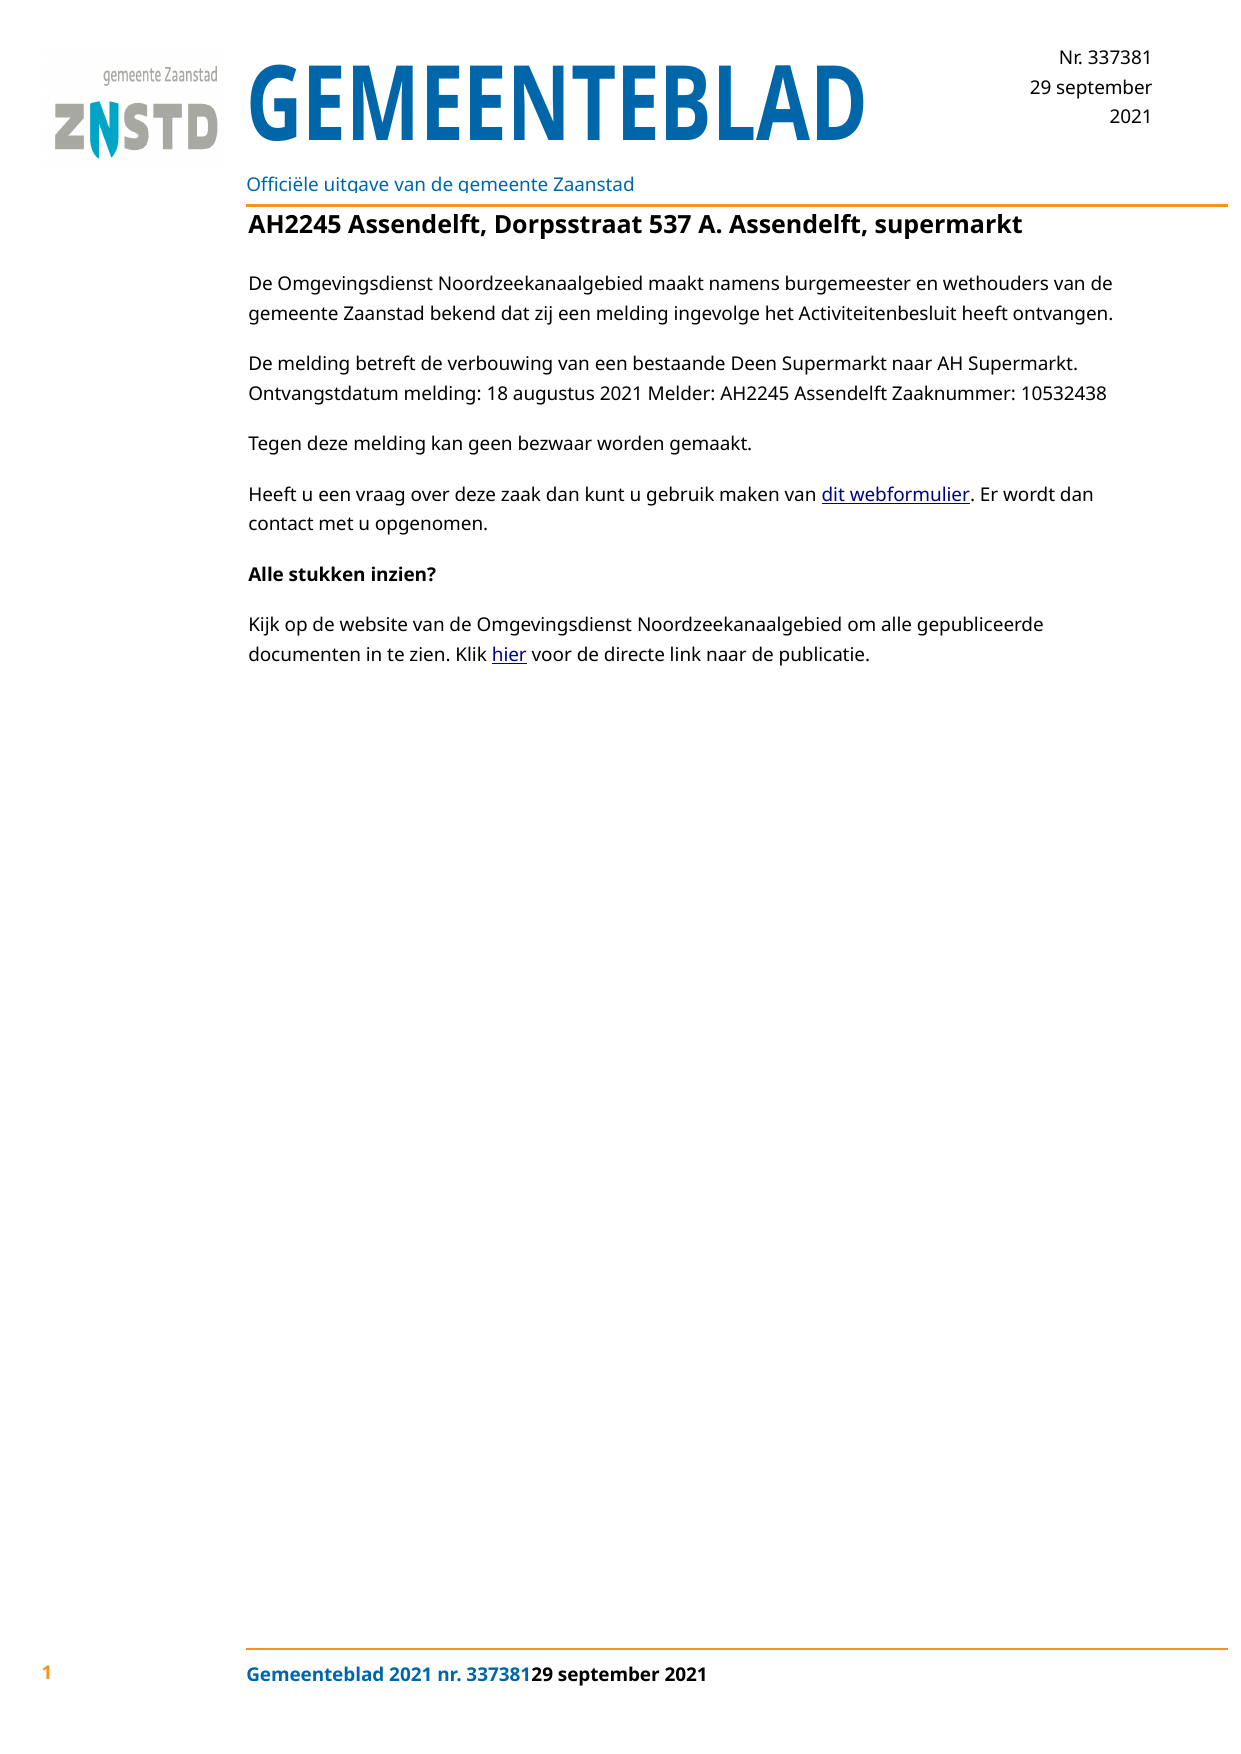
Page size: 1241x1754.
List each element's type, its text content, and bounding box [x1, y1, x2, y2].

text AH2245 Assendelft, Dorpsstraat 537 A. Assendelft, supermarkt [248, 207, 1152, 241]
text De melding betreft de verbouwing van een bestaande Deen Supermarkt naar AH Supermarkt. Ontvangstdatum melding: 18 augustus 2021 Melder: AH2245 Assendelft Zaaknummer: 10532438 [248, 350, 1152, 406]
text Alle stukken inzien? [248, 561, 1152, 586]
text Tegen deze melding kan geen bezwaar worden gemaakt. [248, 430, 1152, 456]
text Kijk op de website van de Omgevingsdienst Noordzeekanaalgebied om alle gepubliceerde documenten in te zien. Klik hier voor de directe link naar de publicatie. [248, 611, 1152, 666]
text Heeft u een vraag over deze zaak dan kunt u gebruik maken van dit webformulier. Er wordt dan contact met u opgenomen. [248, 481, 1152, 536]
text De Omgevingsdienst Noordzeekanaalgebied maakt namens burgemeester en wethouders van de gemeente Zaanstad bekend dat zij een melding ingevolge het Activiteitenbesluit heeft ontvangen. [248, 270, 1152, 326]
picture [41, 47, 231, 172]
